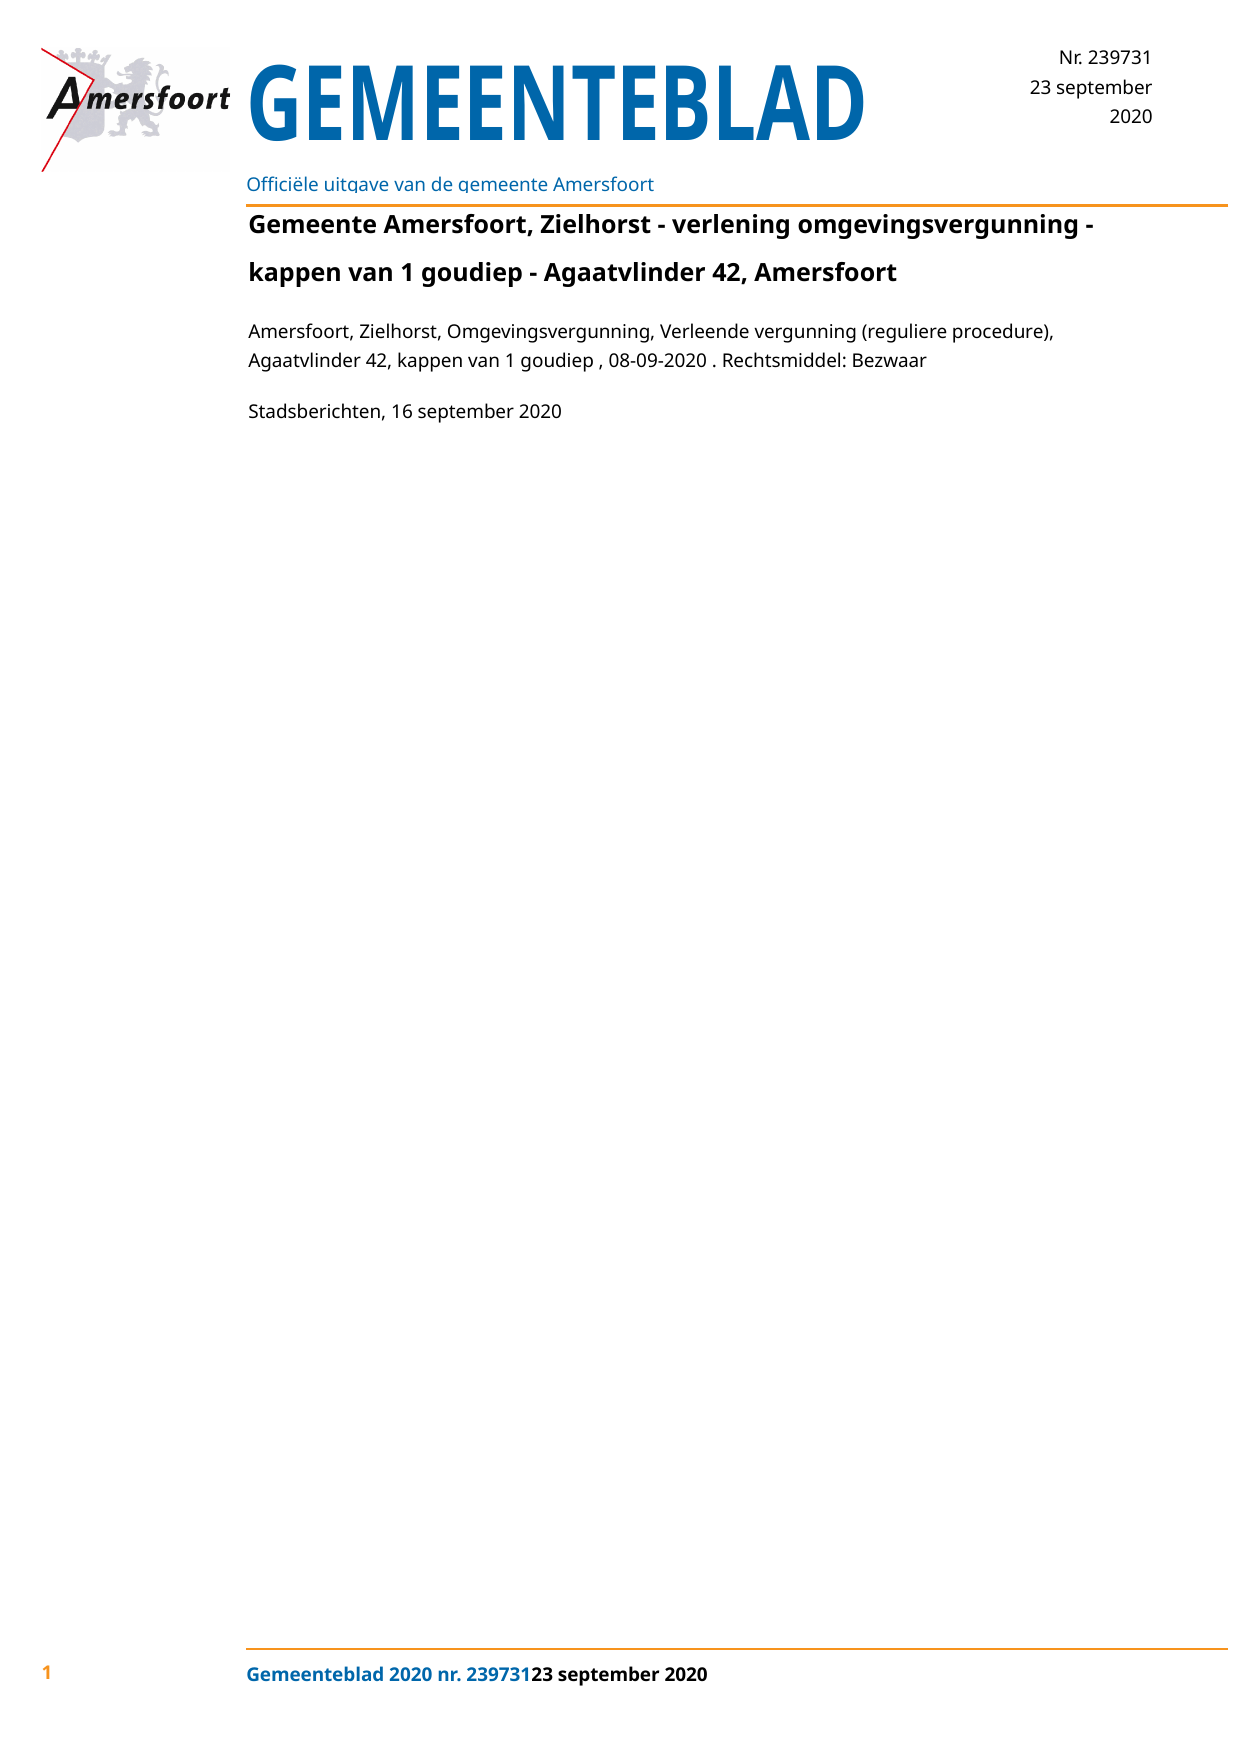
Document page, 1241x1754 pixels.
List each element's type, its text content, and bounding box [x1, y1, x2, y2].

text Amersfoort, Zielhorst, Omgevingsvergunning, Verleende vergunning (reguliere procedure), Agaatvlinder 42, kappen van 1 goudiep , 08-09-2020 . Rechtsmiddel: Bezwaar [248, 318, 1152, 373]
text Stadsberichten, 16 september 2020 [248, 398, 1152, 424]
picture [41, 47, 231, 172]
text Gemeente Amersfoort, Zielhorst - verlening omgevingsvergunning - kappen van 1 goudiep - Agaatvlinder 42, Amersfoort [248, 207, 1152, 288]
